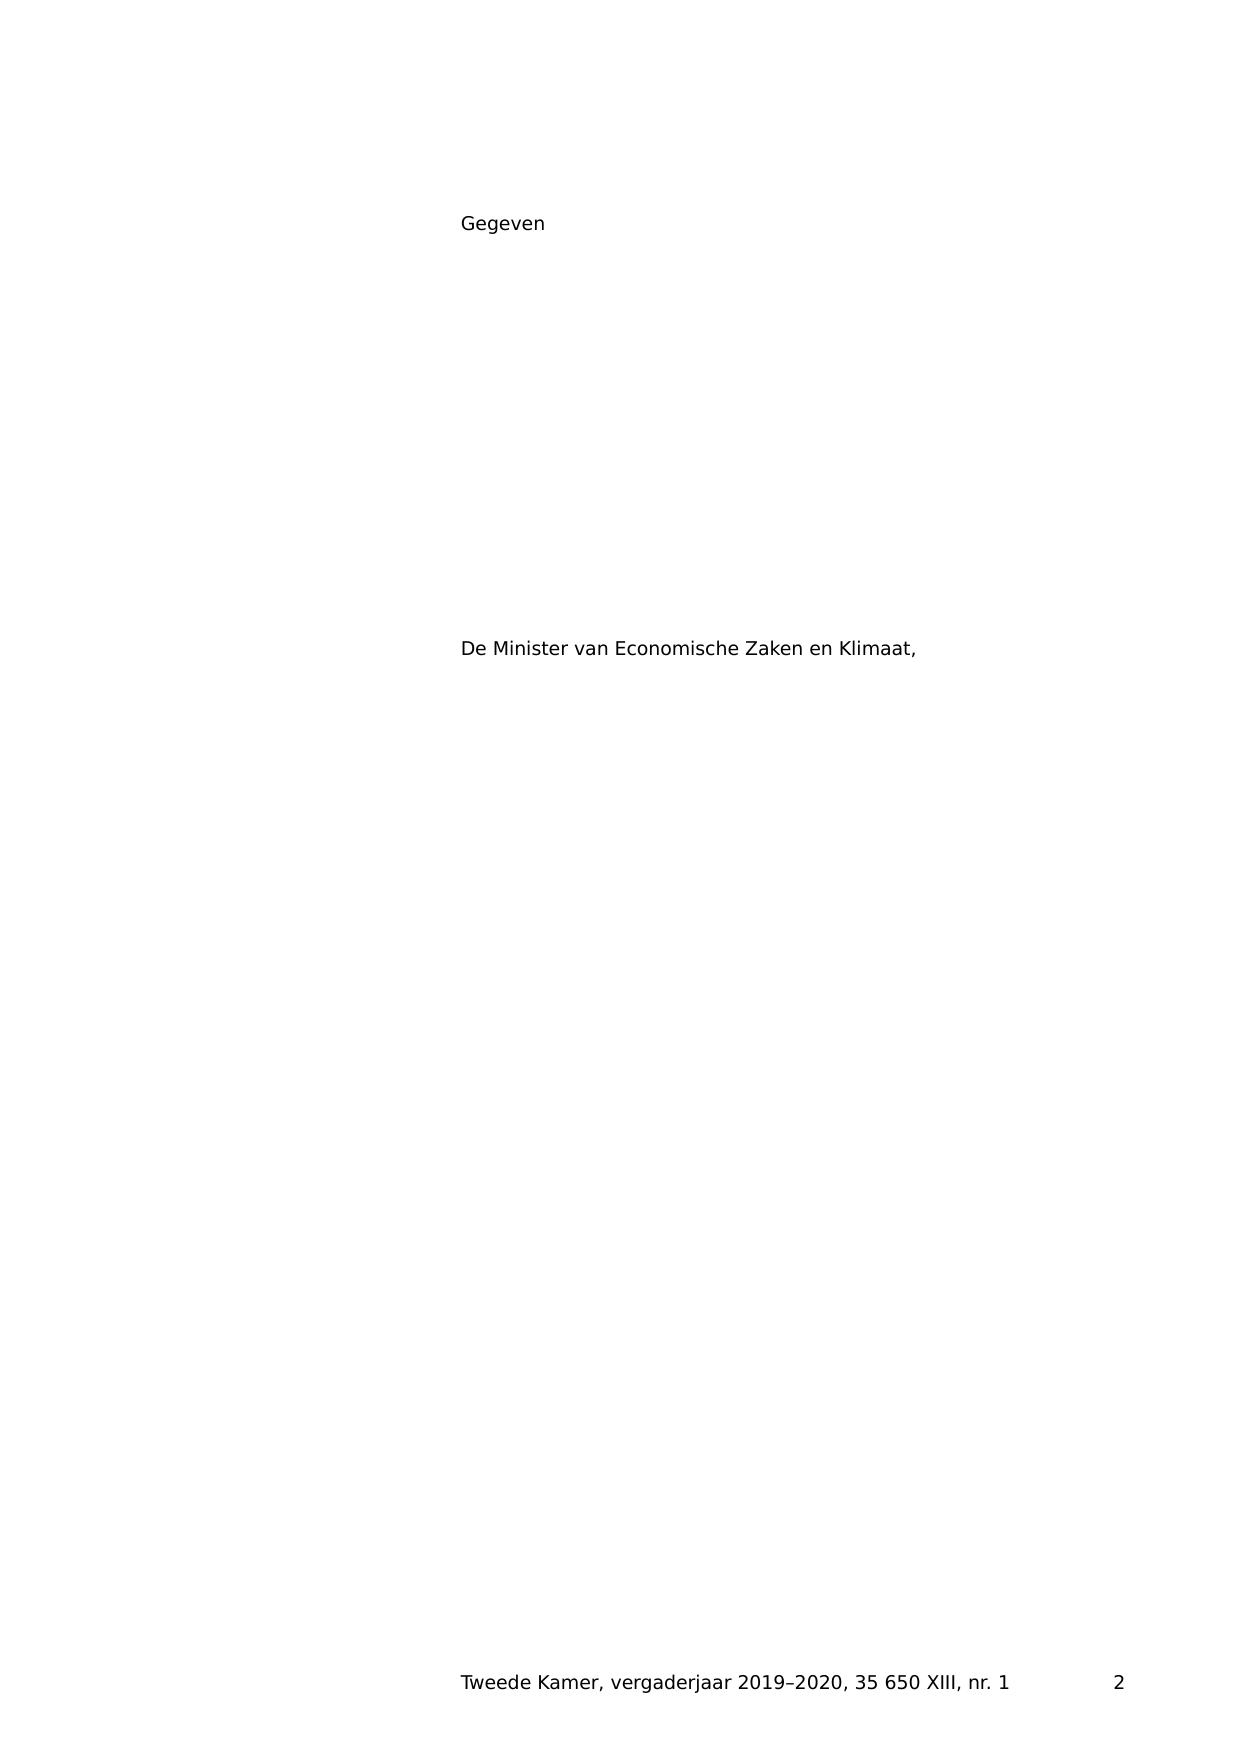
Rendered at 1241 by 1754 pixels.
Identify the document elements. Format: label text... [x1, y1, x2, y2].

text De Minister van Economische Zaken en Klimaat, [461, 638, 1125, 660]
text Gegeven [461, 191, 1125, 235]
